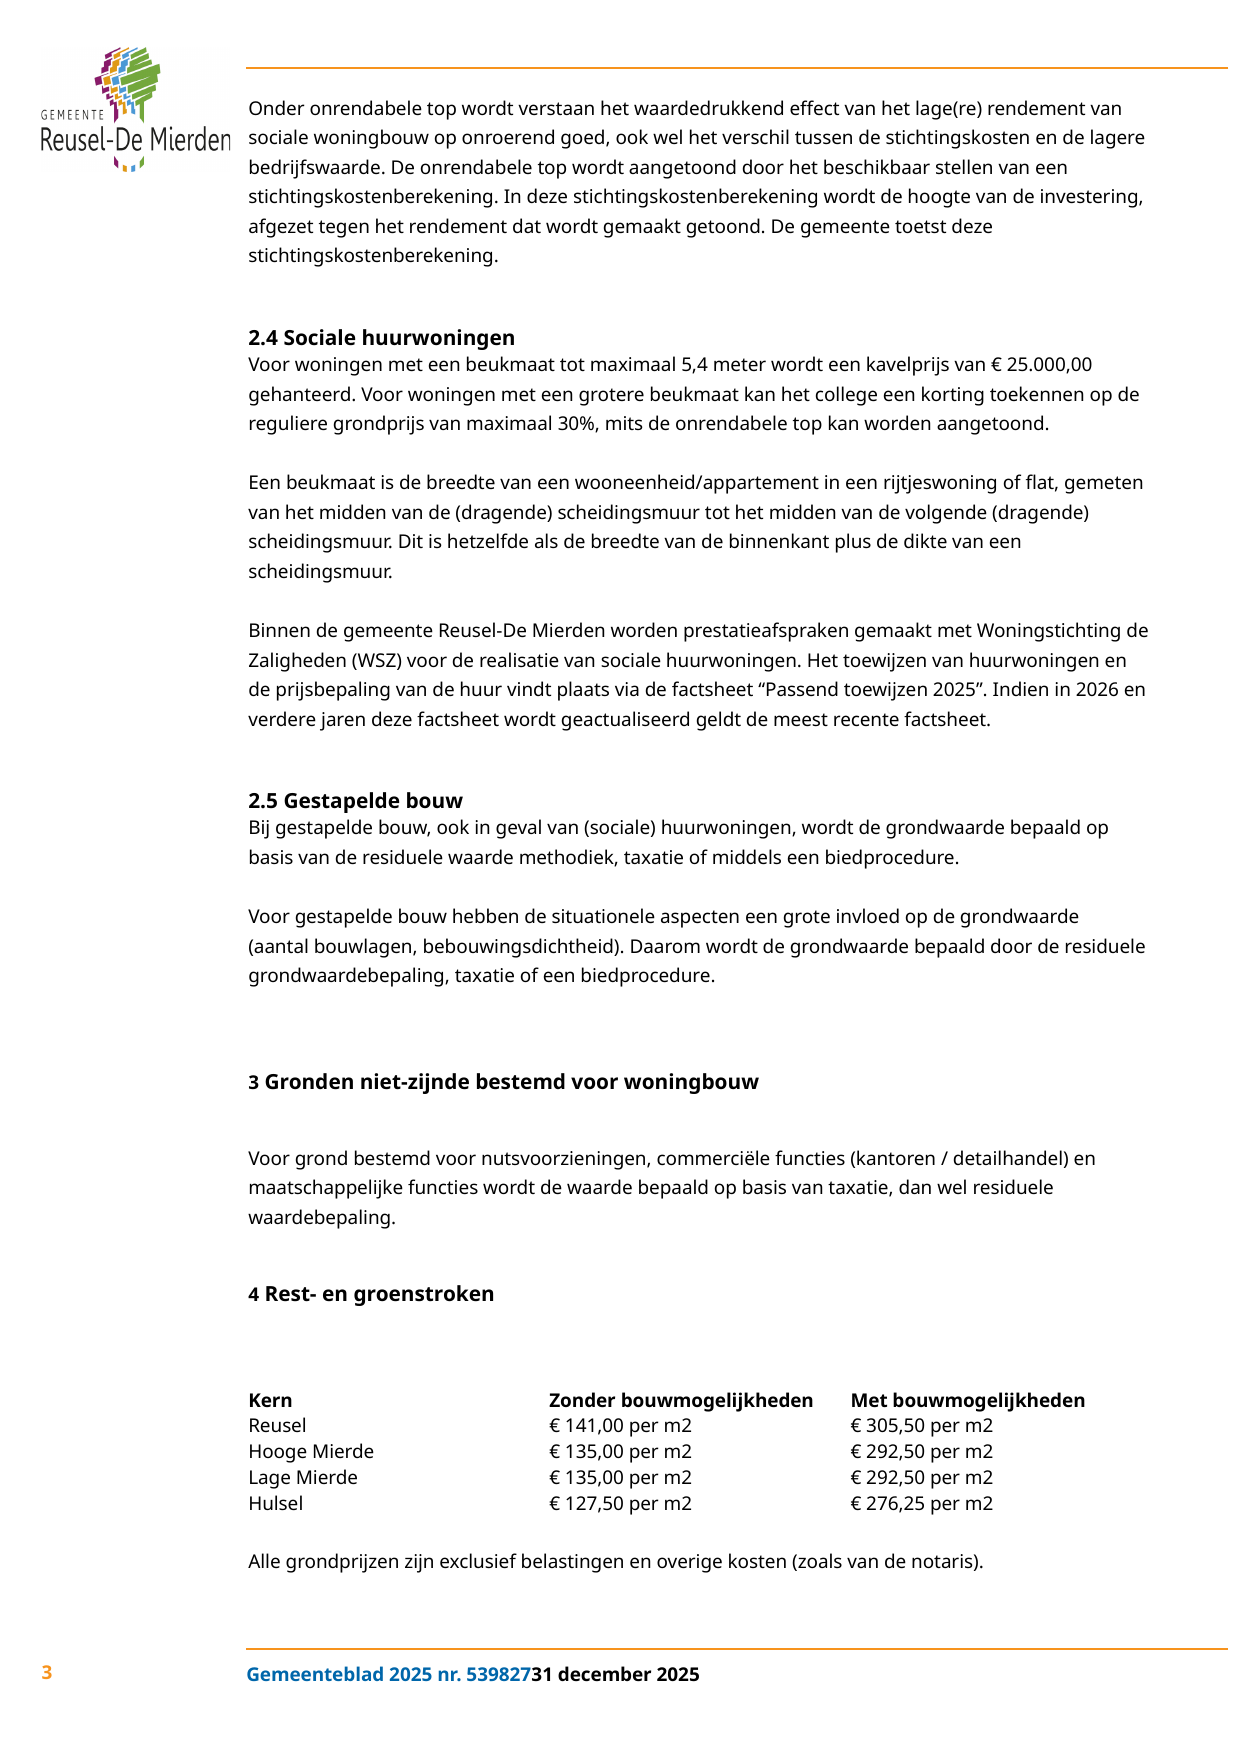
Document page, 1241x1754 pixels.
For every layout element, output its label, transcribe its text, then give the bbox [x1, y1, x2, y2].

text Voor gestapelde bouw hebben de situationele aspecten een grote invloed op de grondwaarde [248, 903, 1152, 929]
text Alle grondprijzen zijn exclusief belastingen en overige kosten (zoals van de notaris). [248, 1548, 1152, 1574]
text Een beukmaat is de breedte van een wooneenheid/appartement in een rijtjeswoning of flat, gemeten van het midden van de (dragende) scheidingsmuur tot het midden van de volgende (dragende) scheidingsmuur. Dit is hetzelfde als de breedte van de binnenkant plus de dikte van een scheidingsmuur. [248, 469, 1152, 584]
text Voor grond bestemd voor nutsvoorzieningen, commerciële functies (kantoren / detailhandel) en maatschappelijke functies wordt de waarde bepaald op basis van taxatie, dan wel residuele waardebepaling. [248, 1145, 1152, 1230]
table_header Met bouwmogelijkheden [850, 1387, 1152, 1412]
table_header Kern [248, 1387, 549, 1412]
table_cell Hulsel [248, 1490, 549, 1515]
table_cell € 276,25 per m2 [850, 1490, 1152, 1515]
table_cell € 141,00 per m2 [549, 1413, 850, 1438]
table_cell € 135,00 per m2 [549, 1438, 850, 1464]
table_cell € 292,50 per m2 [850, 1464, 1152, 1490]
table_cell Hooge Mierde [248, 1438, 549, 1464]
text (aantal bouwlagen, bebouwingsdichtheid). Daarom wordt de grondwaarde bepaald door de residuele grondwaardebepaling, taxatie of een biedprocedure. [248, 933, 1152, 988]
text Bij gestapelde bouw, ook in geval van (sociale) huurwoningen, wordt de grondwaarde bepaald op basis van de residuele waarde methodiek, taxatie of middels een biedprocedure. [248, 814, 1152, 870]
table_cell € 127,50 per m2 [549, 1490, 850, 1515]
text 2.5 Gestapelde bouw [248, 786, 1152, 814]
text 3 Gronden niet-zijnde bestemd voor woningbouw [248, 1067, 1152, 1096]
text Binnen de gemeente Reusel-De Mierden worden prestatieafspraken gemaakt met Woningstichting de Zaligheden (WSZ) voor de realisatie van sociale huurwoningen. Het toewijzen van huurwoningen en de prijsbepaling van de huur vindt plaats via de factsheet “Passend toewijzen 2025”. Indien in 2026 en verdere jaren deze factsheet wordt geactualiseerd geldt de meest recente factsheet. [248, 617, 1152, 732]
table_cell € 305,50 per m2 [850, 1413, 1152, 1438]
table_cell € 135,00 per m2 [549, 1464, 850, 1490]
text Voor woningen met een beukmaat tot maximaal 5,4 meter wordt een kavelprijs van € 25.000,00 gehanteerd. Voor woningen met een grotere beukmaat kan het college een korting toekennen op de reguliere grondprijs van maximaal 30%, mits de onrendabele top kan worden aangetoond. [248, 351, 1152, 436]
table_cell Lage Mierde [248, 1464, 549, 1490]
picture [41, 47, 231, 172]
table_cell Reusel [248, 1413, 549, 1438]
text 4 Rest- en groenstroken [248, 1279, 1152, 1308]
table_header Zonder bouwmogelijkheden [549, 1387, 850, 1412]
text Onder onrendabele top wordt verstaan het waardedrukkend effect van het lage(re) rendement van sociale woningbouw op onroerend goed, ook wel het verschil tussen de stichtingskosten en de lagere bedrijfswaarde. De onrendabele top wordt aangetoond door het beschikbaar stellen van een stichtingskostenberekening. In deze stichtingskostenberekening wordt de hoogte van de investering, afgezet tegen het rendement dat wordt gemaakt getoond. De gemeente toetst deze stichtingskostenberekening. [248, 95, 1152, 268]
text 2.4 Sociale huurwoningen [248, 323, 1152, 351]
table_cell € 292,50 per m2 [850, 1438, 1152, 1464]
